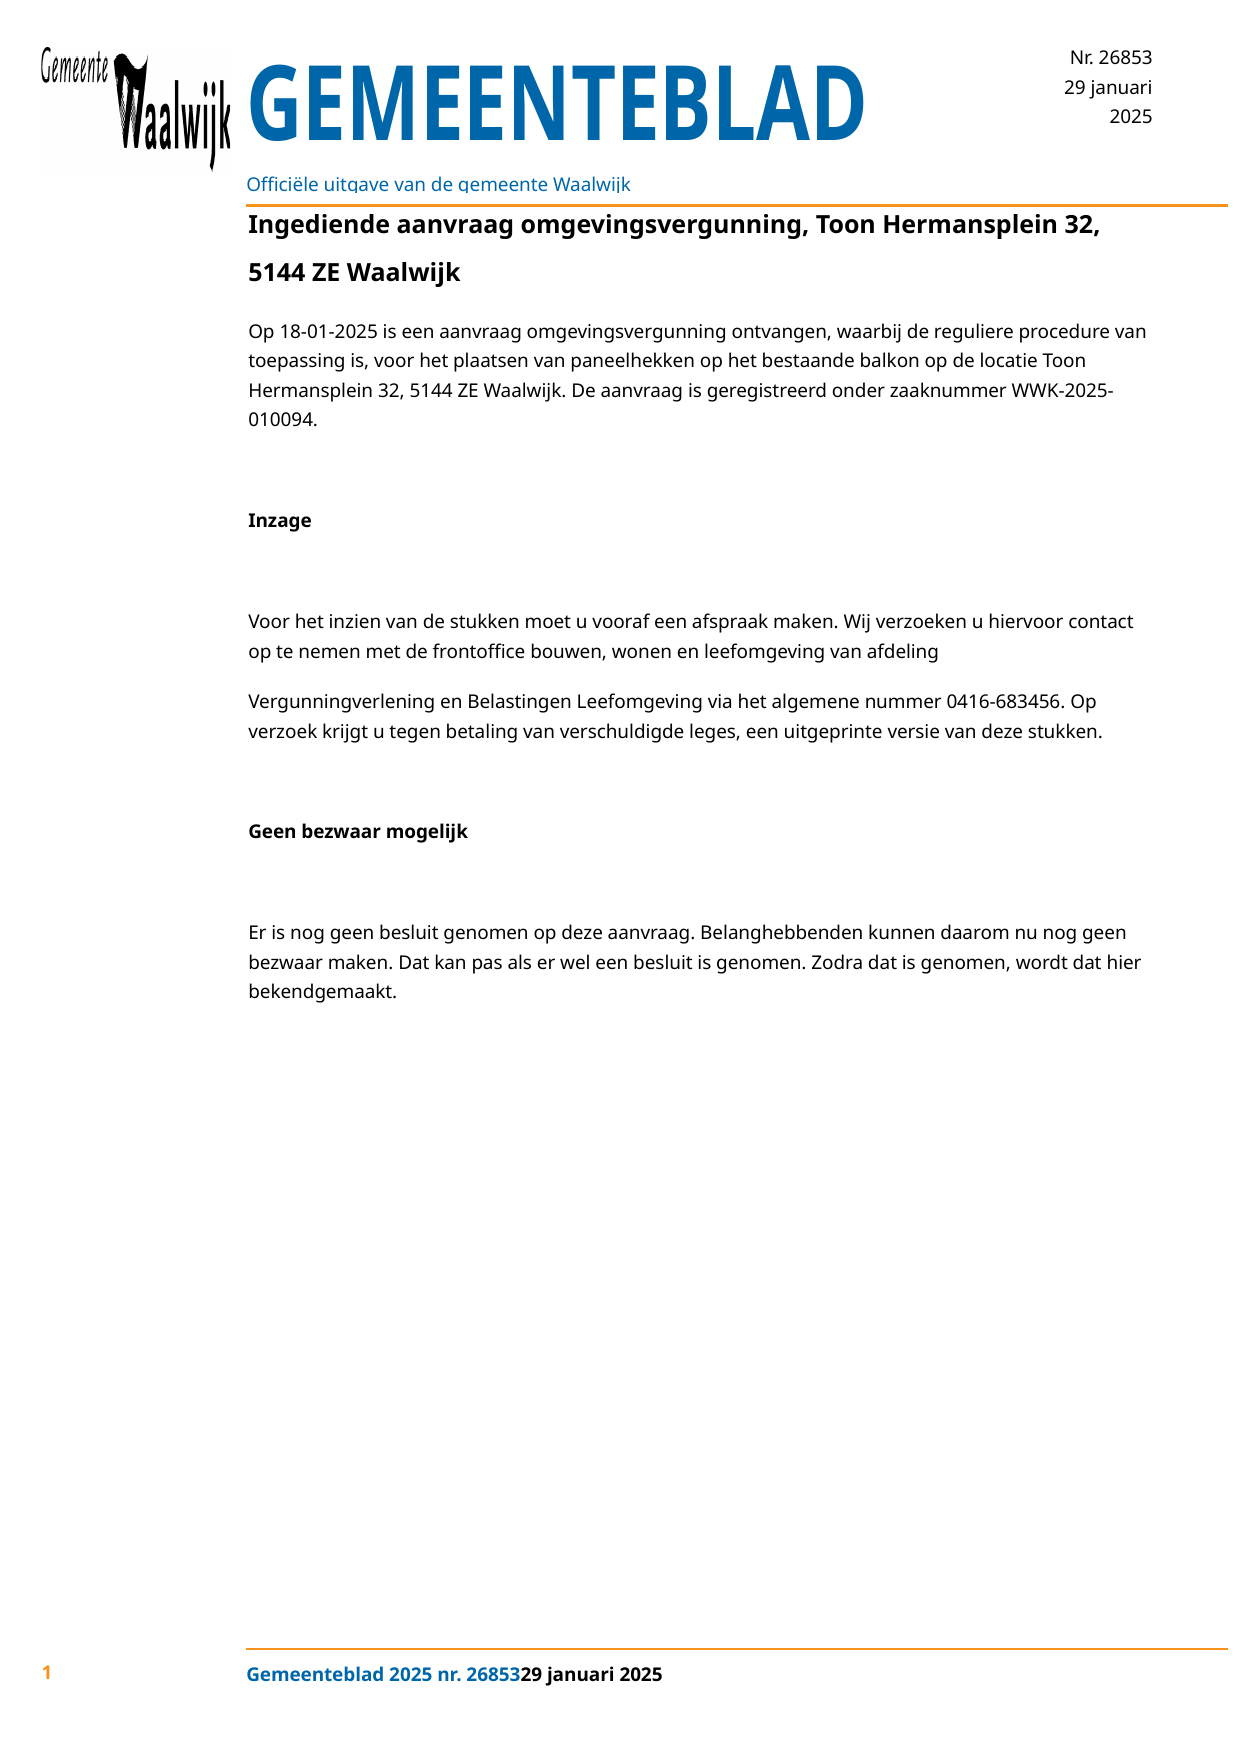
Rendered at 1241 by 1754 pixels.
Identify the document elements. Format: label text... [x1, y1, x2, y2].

text Op 18-01-2025 is een aanvraag omgevingsvergunning ontvangen, waarbij de reguliere procedure van toepassing is, voor het plaatsen van paneelhekken op het bestaande balkon op de locatie Toon Hermansplein 32, 5144 ZE Waalwijk. De aanvraag is geregistreerd onder zaaknummer WWK-2025-010094. [248, 318, 1152, 432]
picture [41, 47, 231, 172]
text Vergunningverlening en Belastingen Leefomgeving via het algemene nummer 0416-683456. Op verzoek krijgt u tegen betaling van verschuldigde leges, een uitgeprinte versie van deze stukken. [248, 688, 1152, 744]
text Voor het inzien van de stukken moet u vooraf een afspraak maken. Wij verzoeken u hiervoor contact op te nemen met de frontoffice bouwen, wonen en leefomgeving van afdeling [248, 608, 1152, 664]
text Er is nog geen besluit genomen op deze aanvraag. Belanghebbenden kunnen daarom nu nog geen bezwaar maken. Dat kan pas als er wel een besluit is genomen. Zodra dat is genomen, wordt dat hier bekendgemaakt. [248, 919, 1152, 1004]
text Inzage [248, 507, 1152, 533]
text Geen bezwaar mogelijk [248, 819, 1152, 844]
text Ingediende aanvraag omgevingsvergunning, Toon Hermansplein 32, 5144 ZE Waalwijk [248, 207, 1152, 288]
